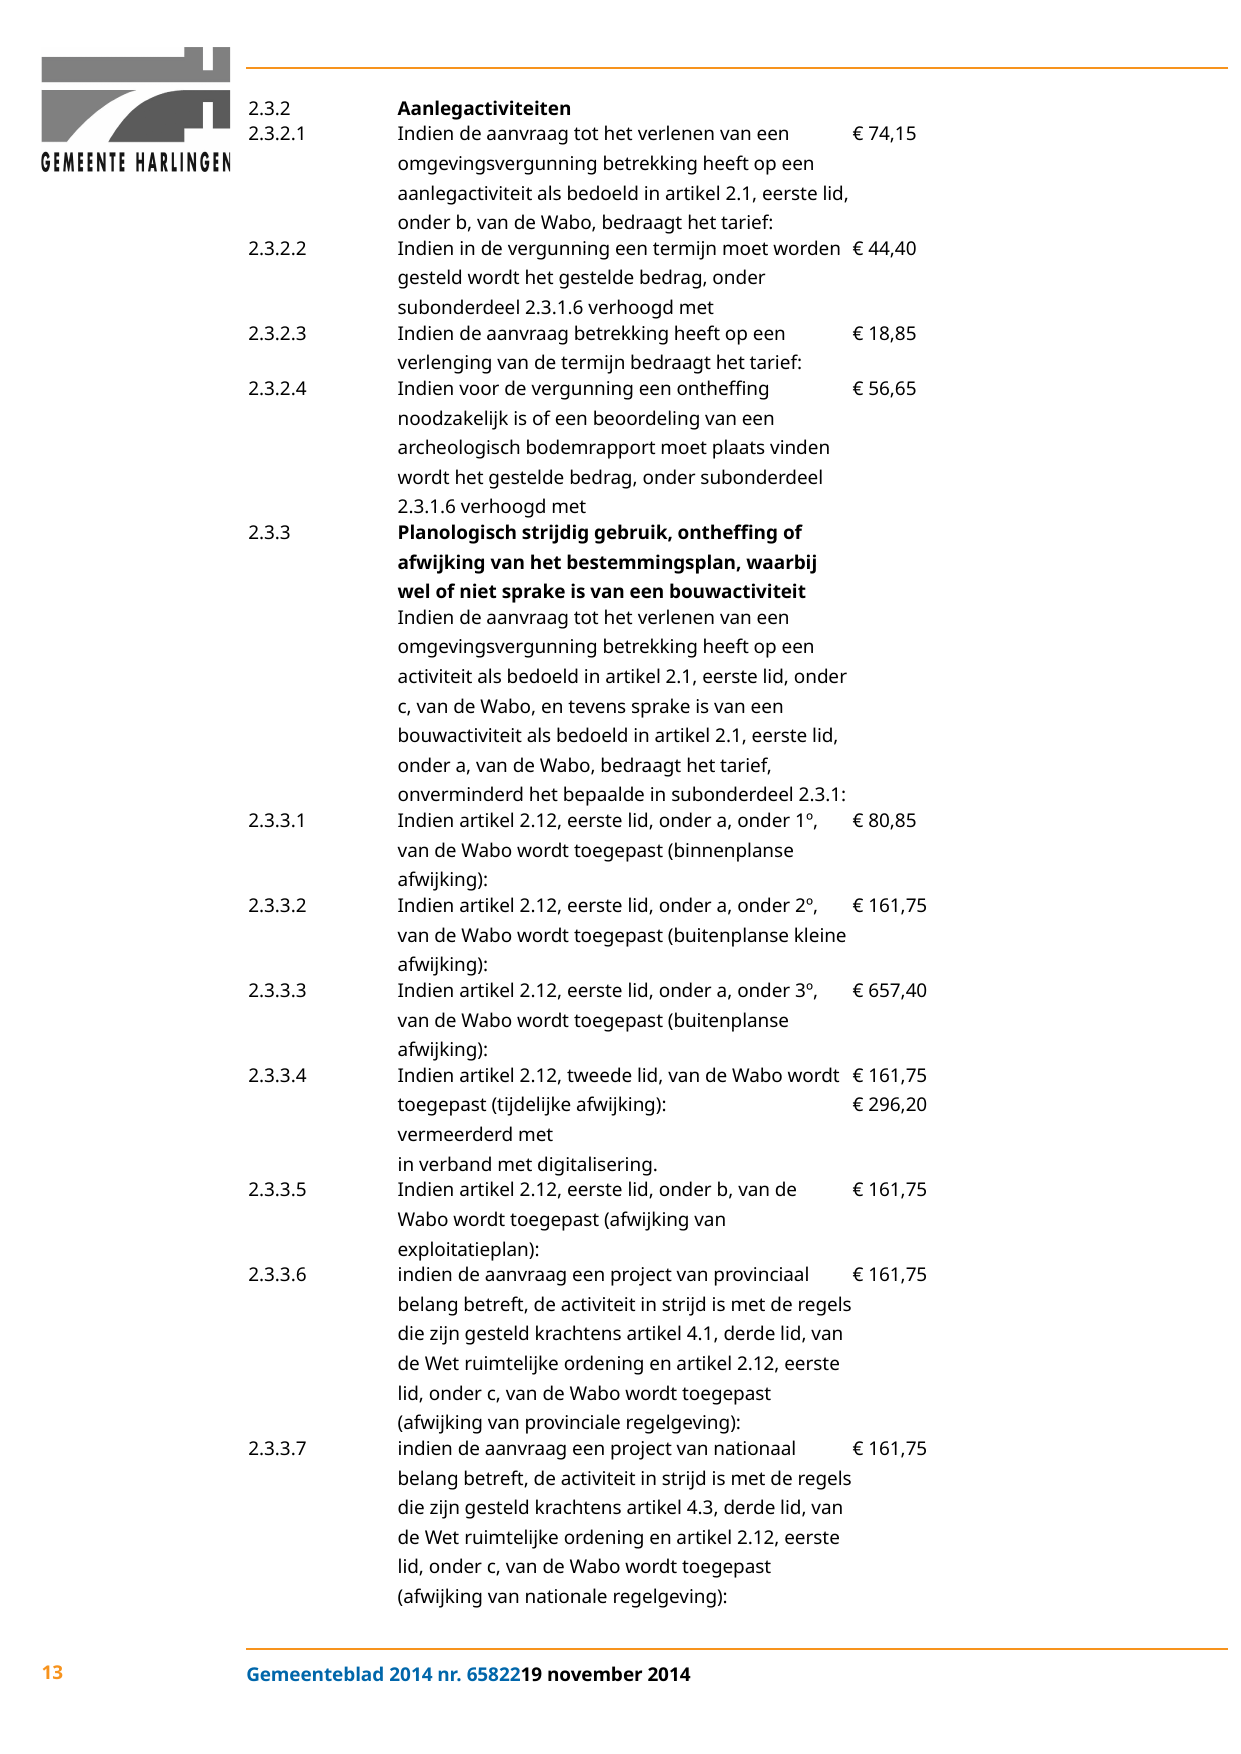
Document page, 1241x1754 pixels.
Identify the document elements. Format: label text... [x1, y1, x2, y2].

table_cell [853, 604, 1002, 807]
table_cell € 74,15 [853, 121, 1002, 235]
table_cell Indien artikel 2.12, eerste lid, onder a, onder 1º, van de Wabo wordt toegepast (binnenplanse afwijking): [398, 808, 852, 892]
table_cell [853, 95, 1002, 121]
table_cell 2.3.3.2 [248, 892, 397, 977]
table_cell € 18,85 [853, 320, 1002, 375]
table_cell Indien artikel 2.12, eerste lid, onder a, onder 2º, van de Wabo wordt toegepast (buitenplanse kleine afwijking): [398, 892, 852, 977]
table_cell € 161,75 € 296,20 [853, 1062, 1002, 1177]
table_cell Planologisch strijdig gebruik, ontheffing of afwijking van het bestemmingsplan, waarbij wel of niet sprake is van een bouwactiviteit [398, 519, 852, 604]
table_cell Indien de aanvraag tot het verlenen van een omgevingsvergunning betrekking heeft op een aanlegactiviteit als bedoeld in artikel 2.1, eerste lid, onder b, van de Wabo, bedraagt het tarief: [398, 121, 852, 235]
table_cell 2.3.2.1 [248, 121, 397, 235]
table_cell € 161,75 [853, 1261, 1002, 1435]
table_cell € 161,75 [853, 892, 1002, 977]
table_cell 2.3.3 [248, 519, 397, 604]
table_cell € 56,65 [853, 375, 1002, 519]
table_cell Indien de aanvraag betrekking heeft op een verlenging van de termijn bedraagt het tarief: [398, 320, 852, 375]
table_cell € 161,75 [853, 1177, 1002, 1261]
table_cell Indien de aanvraag tot het verlenen van een omgevingsvergunning betrekking heeft op een activiteit als bedoeld in artikel 2.1, eerste lid, onder c, van de Wabo, en tevens sprake is van een bouwactiviteit als bedoeld in artikel 2.1, eerste lid, onder a, van de Wabo, bedraagt het tarief, onverminderd het bepaalde in subonderdeel 2.3.1: [398, 604, 852, 807]
table_cell 2.3.3.1 [248, 808, 397, 892]
table_cell indien de aanvraag een project van nationaal belang betreft, de activiteit in strijd is met de regels die zijn gesteld krachtens artikel 4.3, derde lid, van de Wet ruimtelijke ordening en artikel 2.12, eerste lid, onder c, van de Wabo wordt toegepast (afwijking van nationale regelgeving): [398, 1435, 852, 1609]
table_cell Aanlegactiviteiten [398, 95, 852, 121]
table_cell Indien in de vergunning een termijn moet worden gesteld wordt het gestelde bedrag, onder subonderdeel 2.3.1.6 verhoogd met [398, 235, 852, 320]
table_cell 2.3.3.5 [248, 1177, 397, 1261]
table_cell € 44,40 [853, 235, 1002, 320]
table_cell 2.3.3.7 [248, 1435, 397, 1609]
table_cell € 161,75 [853, 1435, 1002, 1609]
table_cell Indien artikel 2.12, tweede lid, van de Wabo wordt toegepast (tijdelijke afwijking): vermeerderd met in verband met digitalisering. [398, 1062, 852, 1177]
table_cell 2.3.3.3 [248, 977, 397, 1062]
table_cell Indien artikel 2.12, eerste lid, onder b, van de Wabo wordt toegepast (afwijking van exploitatieplan): [398, 1177, 852, 1261]
table_cell € 657,40 [853, 977, 1002, 1062]
table_cell 2.3.2.2 [248, 235, 397, 320]
table_cell 2.3.3.6 [248, 1261, 397, 1435]
table_cell indien de aanvraag een project van provinciaal belang betreft, de activiteit in strijd is met de regels die zijn gesteld krachtens artikel 4.1, derde lid, van de Wet ruimtelijke ordening en artikel 2.12, eerste lid, onder c, van de Wabo wordt toegepast (afwijking van provinciale regelgeving): [398, 1261, 852, 1435]
table_cell € 80,85 [853, 808, 1002, 892]
picture [41, 47, 231, 172]
table_cell 2.3.2.4 [248, 375, 397, 519]
table_cell 2.3.3.4 [248, 1062, 397, 1177]
table_cell 2.3.2 [248, 95, 397, 121]
table_cell [248, 604, 397, 807]
table_cell 2.3.2.3 [248, 320, 397, 375]
table_cell Indien artikel 2.12, eerste lid, onder a, onder 3º, van de Wabo wordt toegepast (buitenplanse afwijking): [398, 977, 852, 1062]
table_cell [853, 519, 1002, 604]
table_cell Indien voor de vergunning een ontheffing noodzakelijk is of een beoordeling van een archeologisch bodemrapport moet plaats vinden wordt het gestelde bedrag, onder subonderdeel 2.3.1.6 verhoogd met [398, 375, 852, 519]
